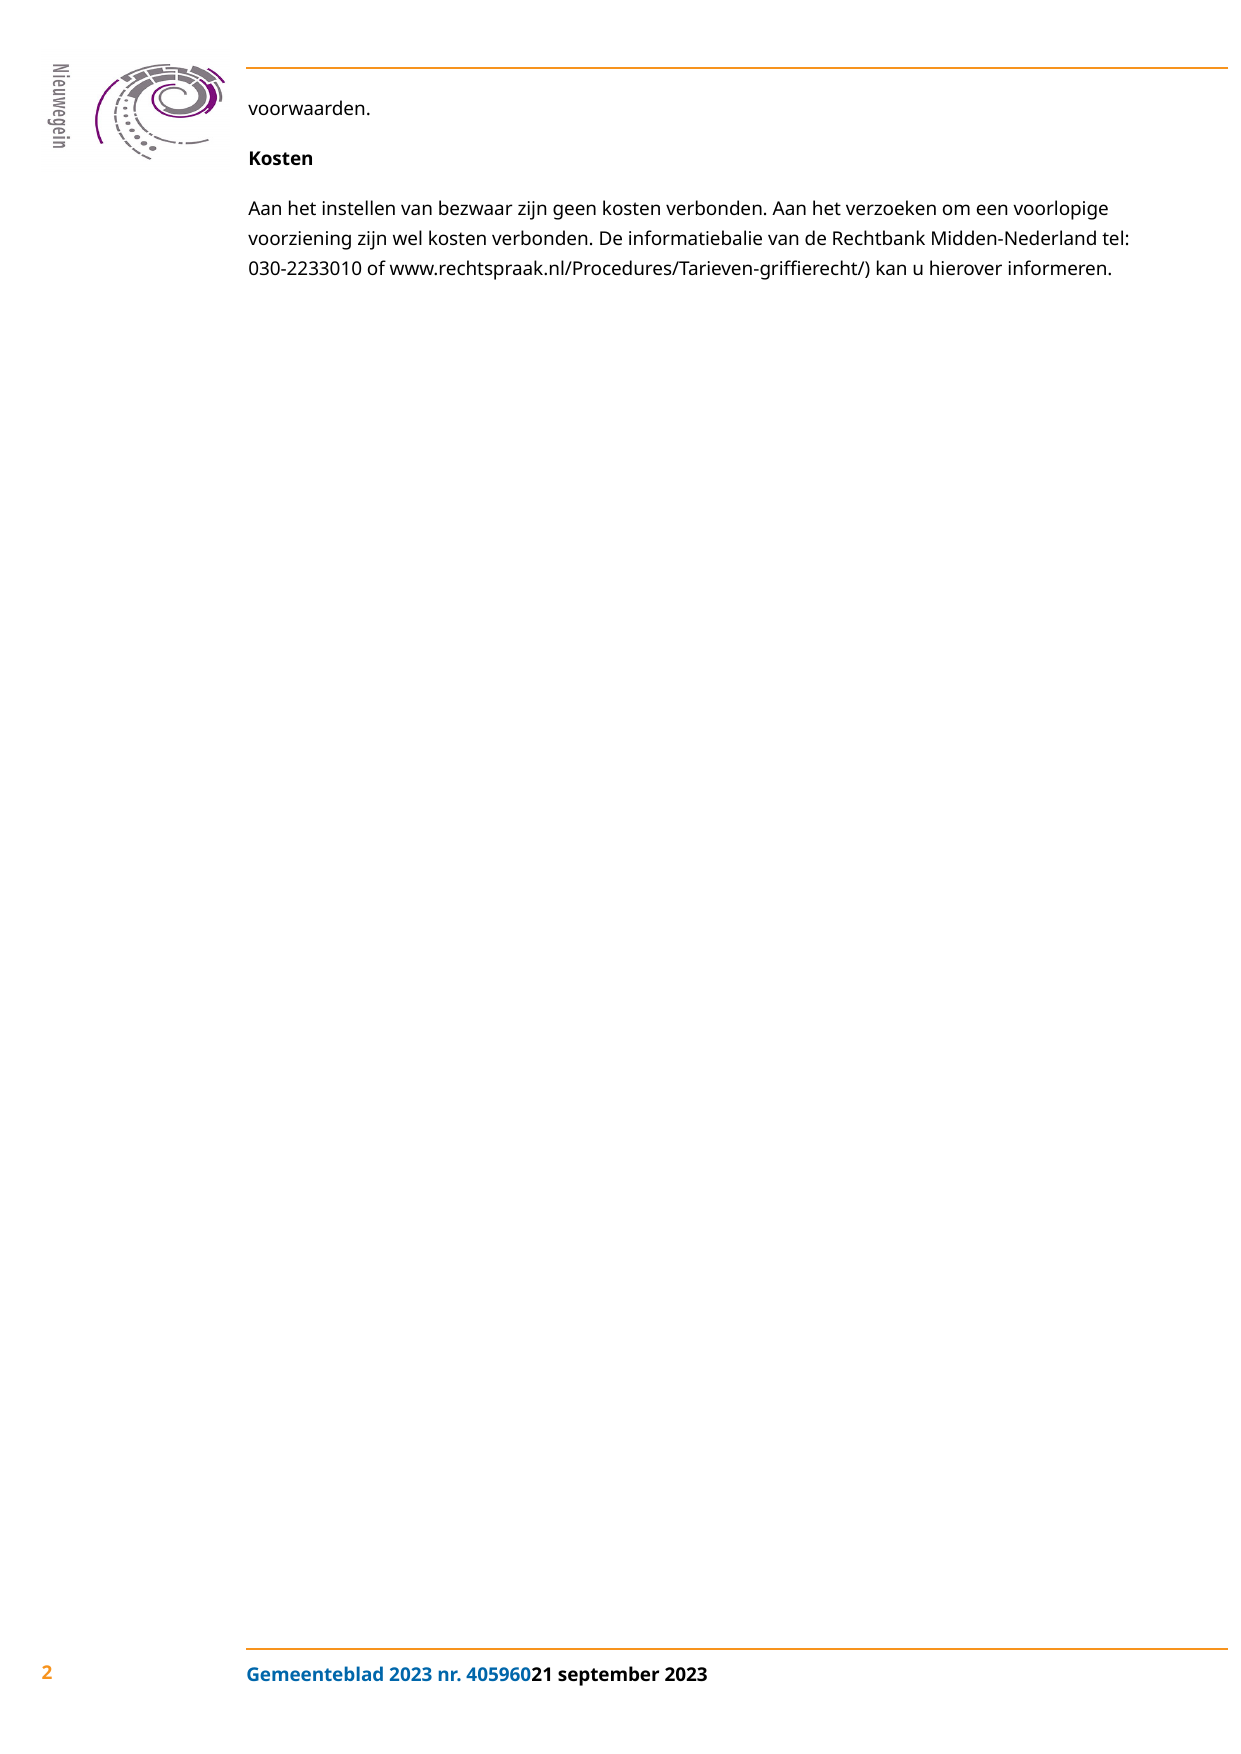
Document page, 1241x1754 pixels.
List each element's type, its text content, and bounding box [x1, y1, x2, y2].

text voorwaarden. [248, 95, 1152, 121]
text Aan het instellen van bezwaar zijn geen kosten verbonden. Aan het verzoeken om een voorlopige voorziening zijn wel kosten verbonden. De informatiebalie van de Rechtbank Midden-Nederland tel: 030-2233010 of www.rechtspraak.nl/Procedures/Tarieven-griffierecht/) kan u hierover informeren. [248, 196, 1152, 281]
picture [41, 47, 231, 172]
text Kosten [248, 145, 1152, 171]
